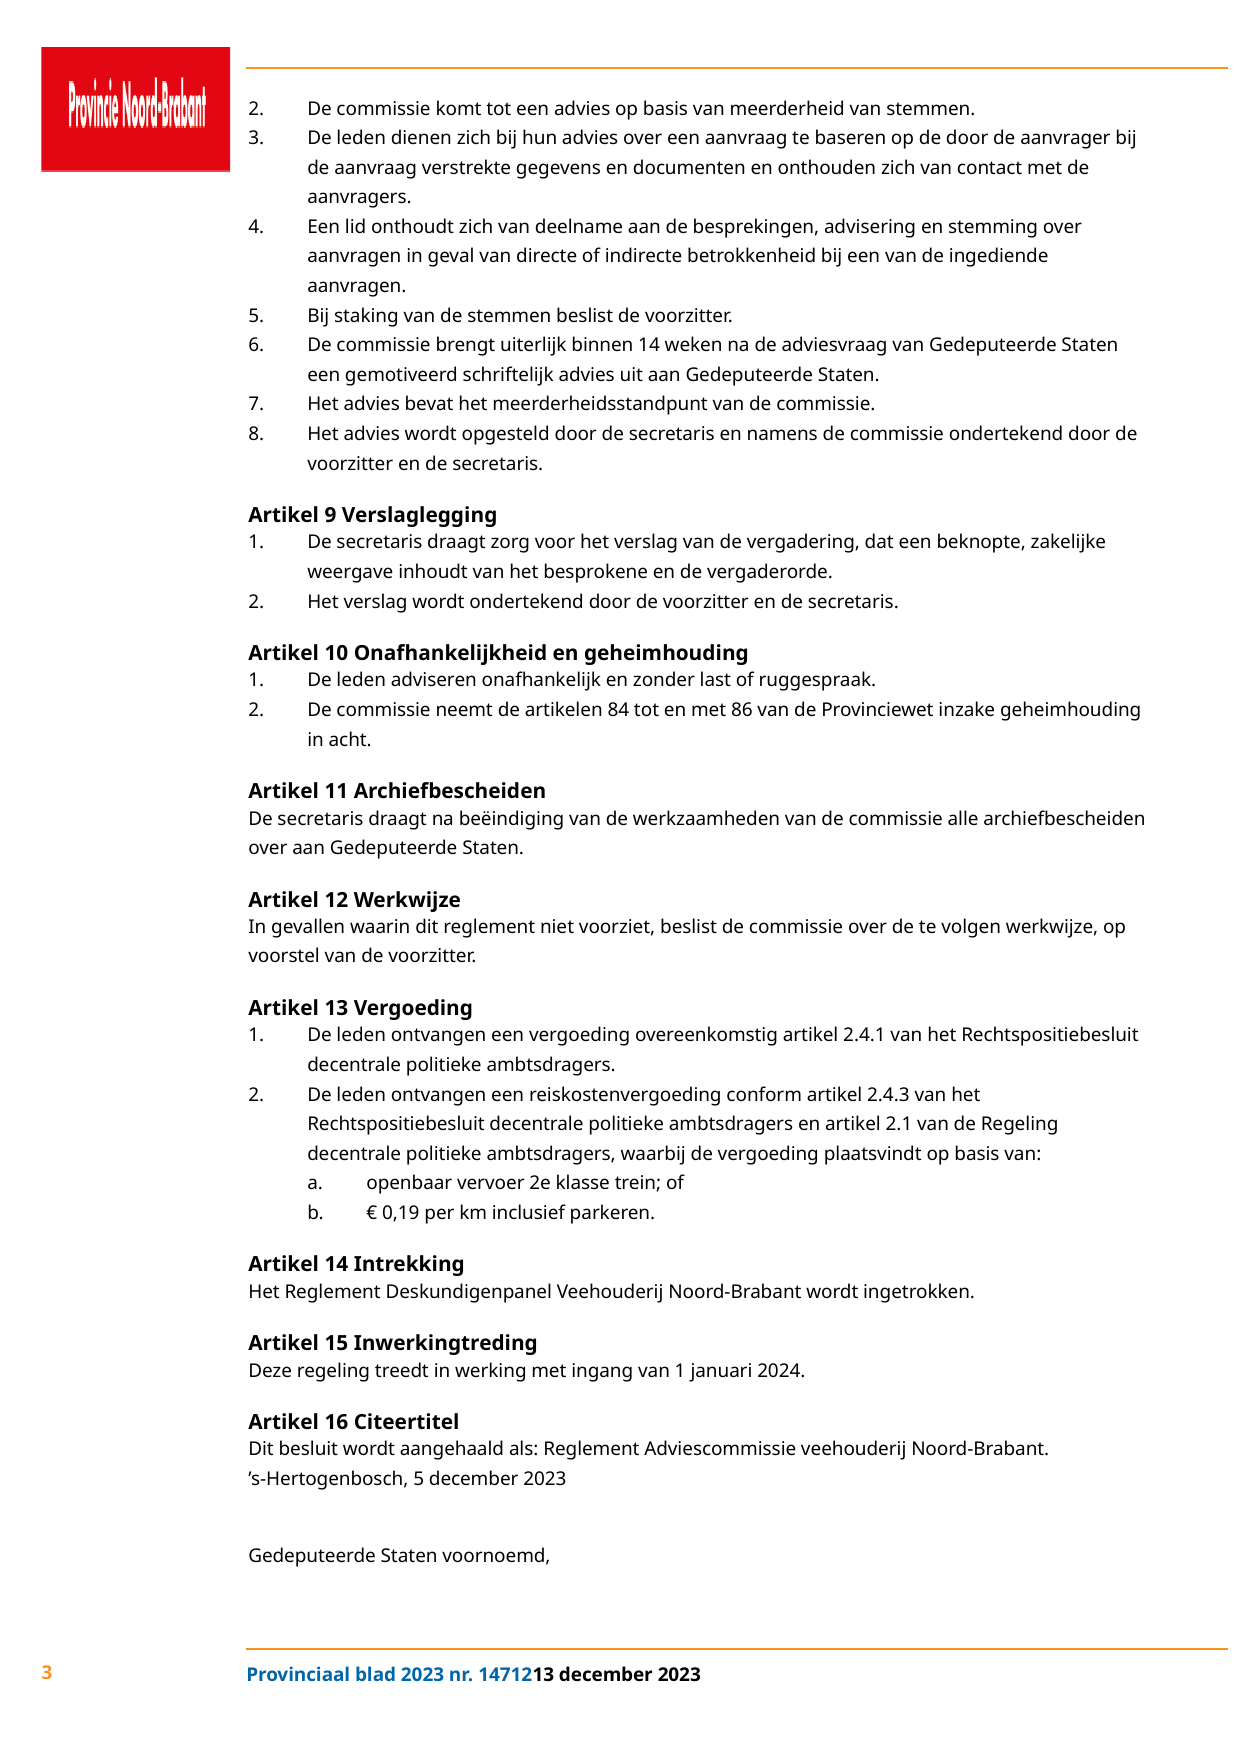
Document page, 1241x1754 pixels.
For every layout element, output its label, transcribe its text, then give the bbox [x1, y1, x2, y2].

text Gedeputeerde Staten voornoemd, [248, 1542, 1152, 1568]
picture [41, 47, 231, 172]
text ’s-Hertogenbosch, 5 december 2023 [248, 1465, 1152, 1491]
list De commissie neemt de artikelen 84 tot en met 86 van de Provinciewet inzake geheimhouding in acht. [248, 696, 1152, 752]
text Artikel 12 Werkwijze [248, 885, 1152, 913]
list Het advies wordt opgesteld door de secretaris en namens de commissie ondertekend door de voorzitter en de secretaris. [248, 420, 1152, 476]
list De commissie brengt uiterlijk binnen 14 weken na de adviesvraag van Gedeputeerde Staten een gemotiveerd schriftelijk advies uit aan Gedeputeerde Staten. [248, 331, 1152, 387]
text Artikel 9 Verslaglegging [248, 500, 1152, 529]
text Deze regeling treedt in werking met ingang van 1 januari 2024. [248, 1357, 1152, 1382]
text De secretaris draagt na beëindiging van de werkzaamheden van de commissie alle archiefbescheiden over aan Gedeputeerde Staten. [248, 805, 1152, 860]
text Het Reglement Deskundigenpanel Veehouderij Noord-Brabant wordt ingetrokken. [248, 1278, 1152, 1304]
list openbaar vervoer 2e klasse trein; of [307, 1169, 1152, 1195]
list De secretaris draagt zorg voor het verslag van de vergadering, dat een beknopte, zakelijke weergave inhoudt van het besprokene en de vergaderorde. [248, 529, 1152, 584]
text Artikel 10 Onafhankelijkheid en geheimhouding [248, 638, 1152, 667]
list Het advies bevat het meerderheidsstandpunt van de commissie. [248, 391, 1152, 416]
text Artikel 15 Inwerkingtreding [248, 1328, 1152, 1357]
list De leden adviseren onafhankelijk en zonder last of ruggespraak. [248, 667, 1152, 692]
text In gevallen waarin dit reglement niet voorziet, beslist de commissie over de te volgen werkwijze, op voorstel van de voorzitter. [248, 913, 1152, 968]
text Dit besluit wordt aangehaald als: Reglement Adviescommissie veehouderij Noord-Brabant. [248, 1436, 1152, 1461]
list Het verslag wordt ondertekend door de voorzitter en de secretaris. [248, 588, 1152, 613]
list € 0,19 per km inclusief parkeren. [307, 1199, 1152, 1225]
text Artikel 16 Citeertitel [248, 1407, 1152, 1436]
text Artikel 11 Archiefbescheiden [248, 776, 1152, 805]
list Bij staking van de stemmen beslist de voorzitter. [248, 302, 1152, 328]
list De leden ontvangen een vergoeding overeenkomstig artikel 2.4.1 van het Rechtspositiebesluit decentrale politieke ambtsdragers. [248, 1022, 1152, 1077]
text Artikel 14 Intrekking [248, 1249, 1152, 1278]
list De leden ontvangen een reiskostenvergoeding conform artikel 2.4.3 van het Rechtspositiebesluit decentrale politieke ambtsdragers en artikel 2.1 van de Regeling decentrale politieke ambtsdragers, waarbij de vergoeding plaatsvindt op basis van: [248, 1081, 1152, 1166]
text Artikel 13 Vergoeding [248, 993, 1152, 1022]
list De leden dienen zich bij hun advies over een aanvraag te baseren op de door de aanvrager bij de aanvraag verstrekte gegevens en documenten en onthouden zich van contact met de aanvragers. [248, 124, 1152, 209]
list De commissie komt tot een advies op basis van meerderheid van stemmen. [248, 95, 1152, 121]
list Een lid onthoudt zich van deelname aan de besprekingen, advisering en stemming over aanvragen in geval van directe of indirecte betrokkenheid bij een van de ingediende aanvragen. [248, 213, 1152, 298]
